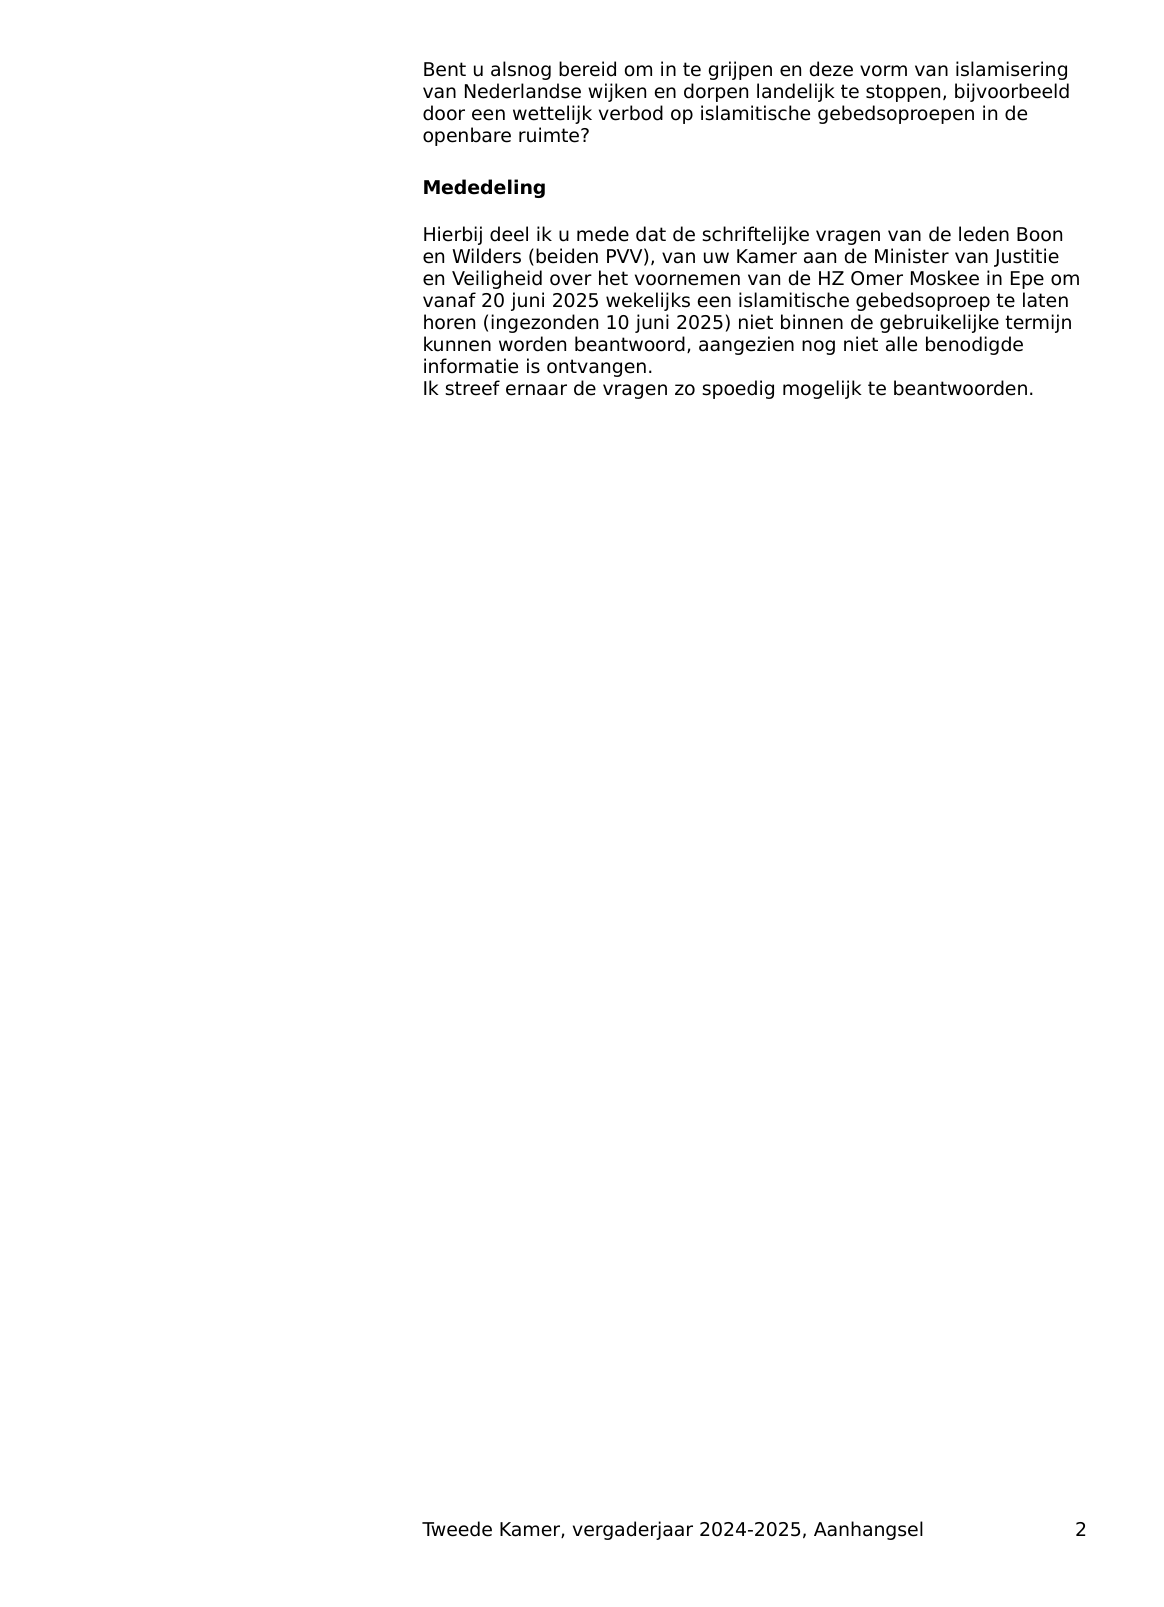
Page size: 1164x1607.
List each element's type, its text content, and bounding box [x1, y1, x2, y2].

subtitle Mededeling [422, 177, 1087, 199]
text Bent u alsnog bereid om in te grijpen en deze vorm van islamisering van Nederlandse wijken en dorpen landelijk te stoppen, bijvoorbeeld door een wettelijk verbod op islamitische gebedsoproepen in de openbare ruimte? [422, 59, 1087, 147]
text Ik streef ernaar de vragen zo spoedig mogelijk te beantwoorden. [422, 378, 1087, 400]
text Hierbij deel ik u mede dat de schriftelijke vragen van de leden Boon en Wilders (beiden PVV), van uw Kamer aan de Minister van Justitie en Veiligheid over het voornemen van de HZ Omer Moskee in Epe om vanaf 20 juni 2025 wekelijks een islamitische gebedsoproep te laten horen (ingezonden 10 juni 2025) niet binnen de gebruikelijke termijn kunnen worden beantwoord, aangezien nog niet alle benodigde informatie is ontvangen. [422, 224, 1087, 378]
